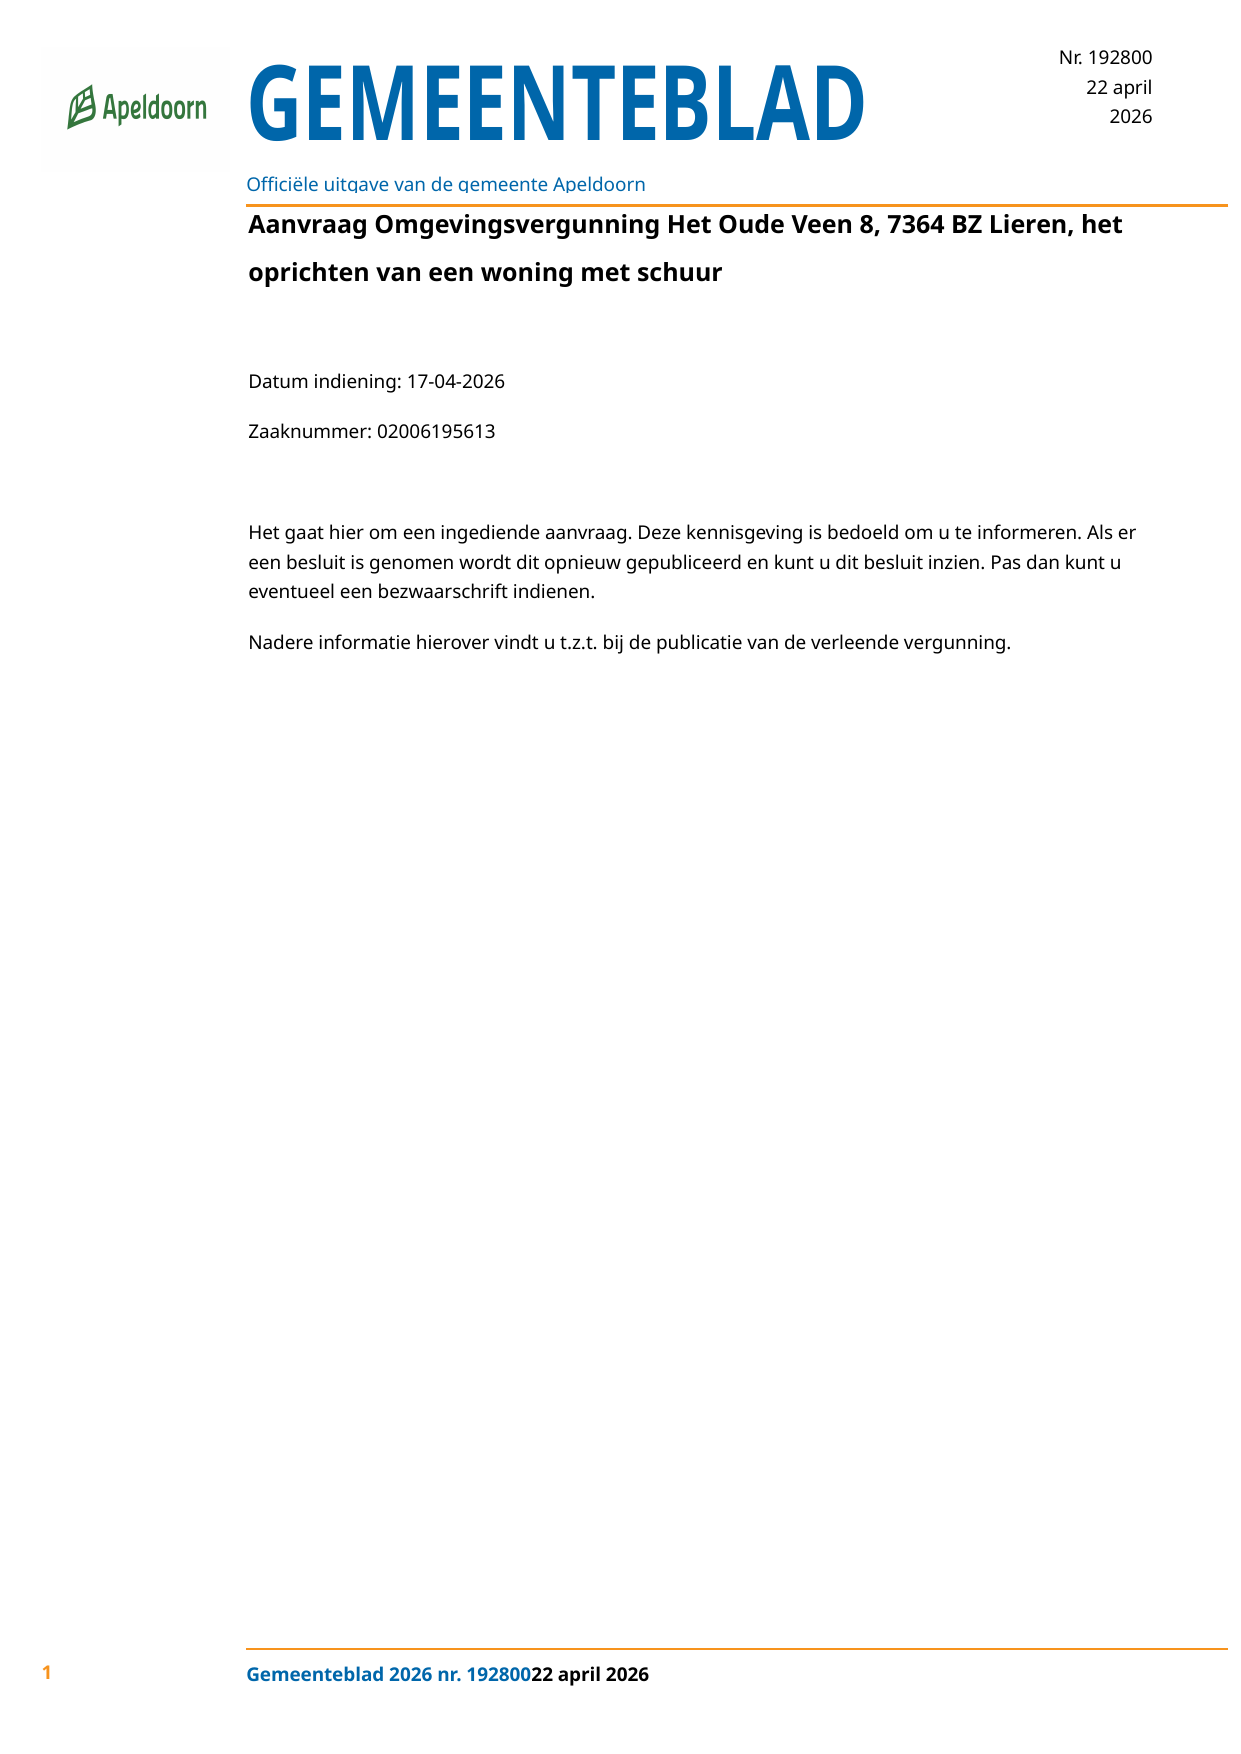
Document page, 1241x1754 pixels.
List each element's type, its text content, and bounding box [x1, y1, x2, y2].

text Zaaknummer: 02006195613 [248, 419, 1152, 444]
text Datum indiening: 17-04-2026 [248, 368, 1152, 394]
text Het gaat hier om een ingediende aanvraag. Deze kennisgeving is bedoeld om u te informeren. Als er een besluit is genomen wordt dit opnieuw gepubliceerd en kunt u dit besluit inzien. Pas dan kunt u eventueel een bezwaarschrift indienen. [248, 519, 1152, 604]
picture [41, 47, 231, 172]
text Nadere informatie hierover vindt u t.z.t. bij de publicatie van de verleende vergunning. [248, 629, 1152, 655]
text Aanvraag Omgevingsvergunning Het Oude Veen 8, 7364 BZ Lieren, het oprichten van een woning met schuur [248, 207, 1152, 288]
